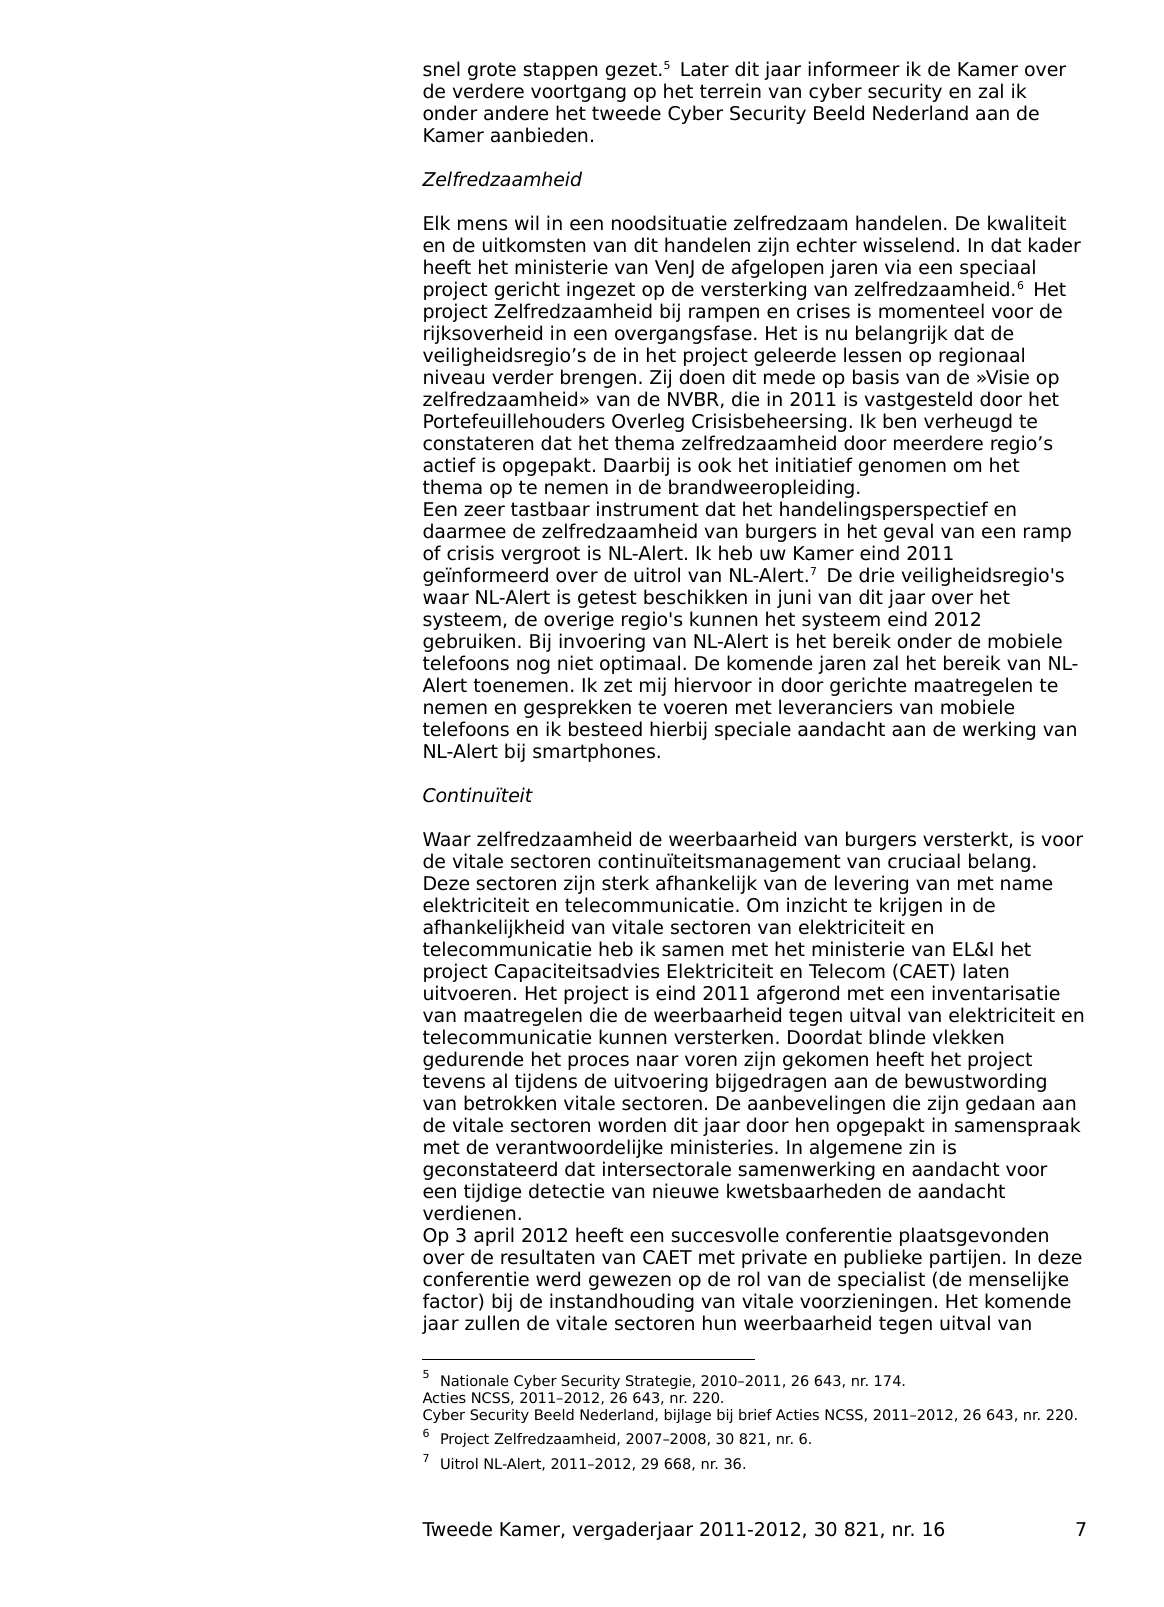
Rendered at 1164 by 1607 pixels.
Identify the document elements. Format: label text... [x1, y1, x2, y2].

text Op 3 april 2012 heeft een succesvolle conferentie plaatsgevonden over de resultaten van CAET met private en publieke partijen. In deze conferentie werd gewezen op de rol van de specialist (de menselijke factor) bij de instandhouding van vitale voorzieningen. Het komende jaar zullen de vitale sectoren hun weerbaarheid tegen uitval van [422, 1225, 1087, 1335]
text Cyber Security Beeld Nederland, bijlage bij brief Acties NCSS, 2011–2012, 26 643, nr. 220. [422, 1407, 1087, 1424]
subtitle Zelfredzaamheid [422, 169, 1087, 191]
text Elk mens wil in een noodsituatie zelfredzaam handelen. De kwaliteit en de uitkomsten van dit handelen zijn echter wisselend. In dat kader heeft het ministerie van VenJ de afgelopen jaren via een speciaal project gericht ingezet op de versterking van zelfredzaamheid. Het project Zelfredzaamheid bij rampen en crises is momenteel voor de rijksoverheid in een overgangsfase. Het is nu belangrijk dat de veiligheidsregio’s de in het project geleerde lessen op regionaal niveau verder brengen. Zij doen dit mede op basis van de »Visie op zelfredzaamheid» van de NVBR, die in 2011 is vastgesteld door het Portefeuillehouders Overleg Crisisbeheersing. Ik ben verheugd te constateren dat het thema zelfredzaamheid door meerdere regio’s actief is opgepakt. Daarbij is ook het initiatief genomen om het thema op te nemen in de brandweeropleiding. [422, 213, 1087, 499]
text Nationale Cyber Security Strategie, 2010–2011, 26 643, nr. 174. [422, 1368, 1087, 1391]
text Project Zelfredzaamheid, 2007–2008, 30 821, nr. 6. [422, 1427, 1087, 1449]
subtitle Continuïteit [422, 785, 1087, 807]
text Waar zelfredzaamheid de weerbaarheid van burgers versterkt, is voor de vitale sectoren continuïteitsmanagement van cruciaal belang. Deze sectoren zijn sterk afhankelijk van de levering van met name elektriciteit en telecommunicatie. Om inzicht te krijgen in de afhankelijkheid van vitale sectoren van elektriciteit en telecommunicatie heb ik samen met het ministerie van EL&I het project Capaciteitsadvies Elektriciteit en Telecom (CAET) laten uitvoeren. Het project is eind 2011 afgerond met een inventarisatie van maatregelen die de weerbaarheid tegen uitval van elektriciteit en telecommunicatie kunnen versterken. Doordat blinde vlekken gedurende het proces naar voren zijn gekomen heeft het project tevens al tijdens de uitvoering bijgedragen aan de bewustwording van betrokken vitale sectoren. De aanbevelingen die zijn gedaan aan de vitale sectoren worden dit jaar door hen opgepakt in samenspraak met de verantwoordelijke ministeries. In algemene zin is geconstateerd dat intersectorale samenwerking en aandacht voor een tijdige detectie van nieuwe kwetsbaarheden de aandacht verdienen. [422, 829, 1087, 1225]
text Een zeer tastbaar instrument dat het handelingsperspectief en daarmee de zelfredzaamheid van burgers in het geval van een ramp of crisis vergroot is NL-Alert. Ik heb uw Kamer eind 2011 geïnformeerd over de uitrol van NL-Alert. De drie veiligheidsregio's waar NL-Alert is getest beschikken in juni van dit jaar over het systeem, de overige regio's kunnen het systeem eind 2012 gebruiken. Bij invoering van NL-Alert is het bereik onder de mobiele telefoons nog niet optimaal. De komende jaren zal het bereik van NL-Alert toenemen. Ik zet mij hiervoor in door gerichte maatregelen te nemen en gesprekken te voeren met leveranciers van mobiele telefoons en ik besteed hierbij speciale aandacht aan de werking van NL-Alert bij smartphones. [422, 499, 1087, 763]
text Uitrol NL-Alert, 2011–2012, 29 668, nr. 36. [422, 1452, 1087, 1474]
text Acties NCSS, 2011–2012, 26 643, nr. 220. [422, 1391, 1087, 1407]
text snel grote stappen gezet. Later dit jaar informeer ik de Kamer over de verdere voortgang op het terrein van cyber security en zal ik onder andere het tweede Cyber Security Beeld Nederland aan de Kamer aanbieden. [422, 59, 1087, 147]
